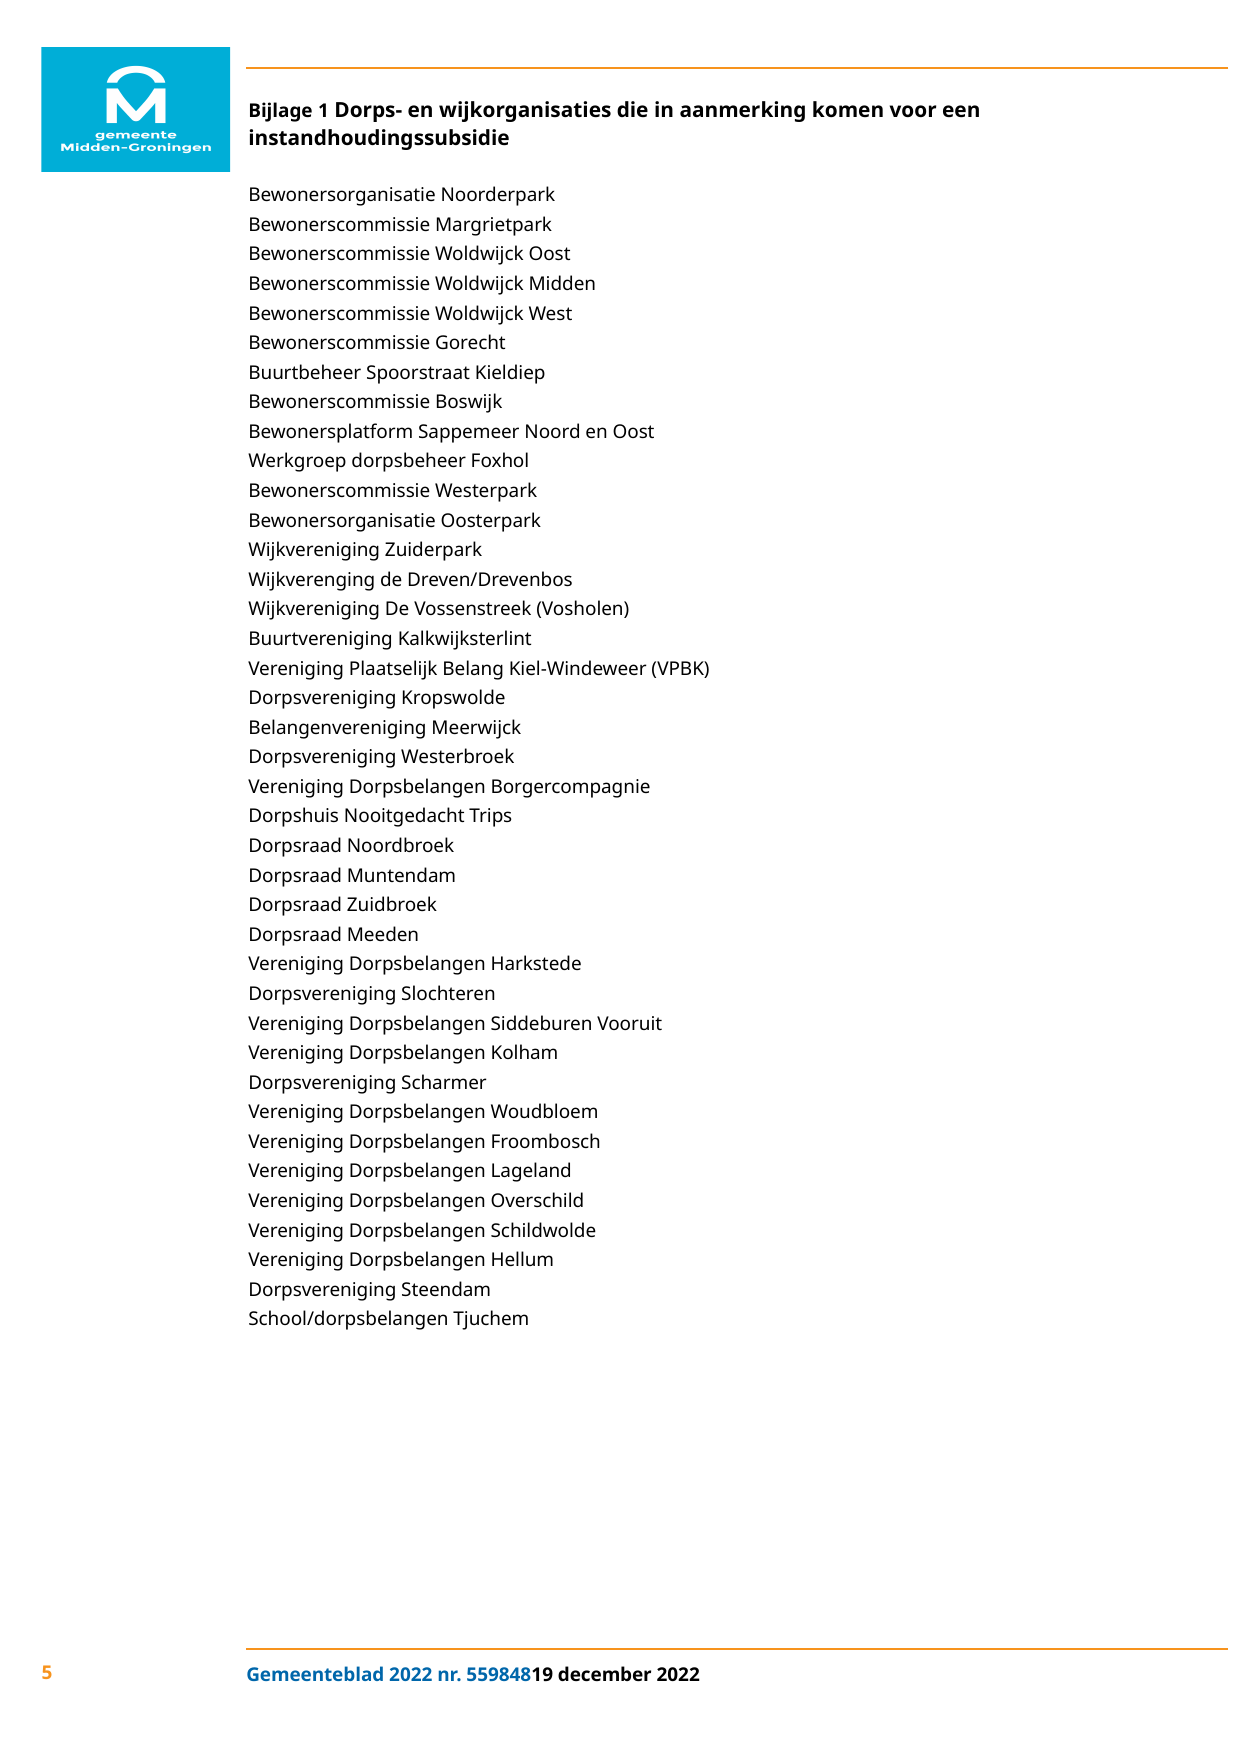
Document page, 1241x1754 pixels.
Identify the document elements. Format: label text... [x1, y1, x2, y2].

text Dorpsvereniging Scharmer [248, 1069, 1152, 1094]
text Bewonerscommissie Westerpark [248, 477, 1152, 503]
text Vereniging Plaatselijk Belang Kiel-Windeweer (VPBK) [248, 655, 1152, 680]
text Wijkverenging de Dreven/Drevenbos [248, 566, 1152, 592]
text Bijlage 1 Dorps- en wijkorganisaties die in aanmerking komen voor een instandhoudingssubsidie [248, 95, 1152, 152]
text Vereniging Dorpsbelangen Overschild [248, 1187, 1152, 1213]
text Dorpsvereniging Kropswolde [248, 684, 1152, 710]
text Bewonerscommissie Woldwijck Midden [248, 270, 1152, 296]
text Wijkvereniging De Vossenstreek (Vosholen) [248, 596, 1152, 621]
text Dorpsraad Meeden [248, 921, 1152, 947]
text Dorpsvereniging Steendam [248, 1276, 1152, 1302]
text Bewonersorganisatie Noorderpark [248, 181, 1152, 207]
text Buurtvereniging Kalkwijksterlint [248, 625, 1152, 651]
text Dorpsraad Noordbroek [248, 832, 1152, 858]
text Bewonersorganisatie Oosterpark [248, 507, 1152, 532]
text Vereniging Dorpsbelangen Borgercompagnie [248, 773, 1152, 799]
text Dorpsraad Muntendam [248, 862, 1152, 887]
text Belangenvereniging Meerwijck [248, 714, 1152, 739]
text Vereniging Dorpsbelangen Lageland [248, 1158, 1152, 1183]
text Bewonerscommissie Woldwijck Oost [248, 241, 1152, 266]
text Bewonerscommissie Boswijk [248, 388, 1152, 414]
text Dorpsraad Zuidbroek [248, 891, 1152, 917]
text Dorpshuis Nooitgedacht Trips [248, 803, 1152, 828]
text Bewonerscommissie Margrietpark [248, 211, 1152, 237]
text Buurtbeheer Spoorstraat Kieldiep [248, 359, 1152, 384]
text Bewonerscommissie Gorecht [248, 329, 1152, 355]
picture [108, 66, 164, 82]
text Werkgroep dorpsbeheer Foxhol [248, 448, 1152, 473]
text Vereniging Dorpsbelangen Woudbloem [248, 1098, 1152, 1124]
text Vereniging Dorpsbelangen Harkstede [248, 951, 1152, 976]
text Vereniging Dorpsbelangen Schildwolde [248, 1217, 1152, 1242]
text Wijkvereniging Zuiderpark [248, 536, 1152, 562]
picture [184, 146, 190, 153]
text Dorpsvereniging Slochteren [248, 980, 1152, 1006]
picture [107, 89, 165, 122]
text Vereniging Dorpsbelangen Siddeburen Vooruit [248, 1010, 1152, 1035]
text Vereniging Dorpsbelangen Froombosch [248, 1128, 1152, 1154]
text Vereniging Dorpsbelangen Hellum [248, 1246, 1152, 1272]
text Bewonersplatform Sappemeer Noord en Oost [248, 418, 1152, 444]
text Bewonerscommissie Woldwijck West [248, 300, 1152, 325]
text Vereniging Dorpsbelangen Kolham [248, 1039, 1152, 1065]
text School/dorpsbelangen Tjuchem [248, 1306, 1152, 1331]
text Dorpsvereniging Westerbroek [248, 743, 1152, 769]
